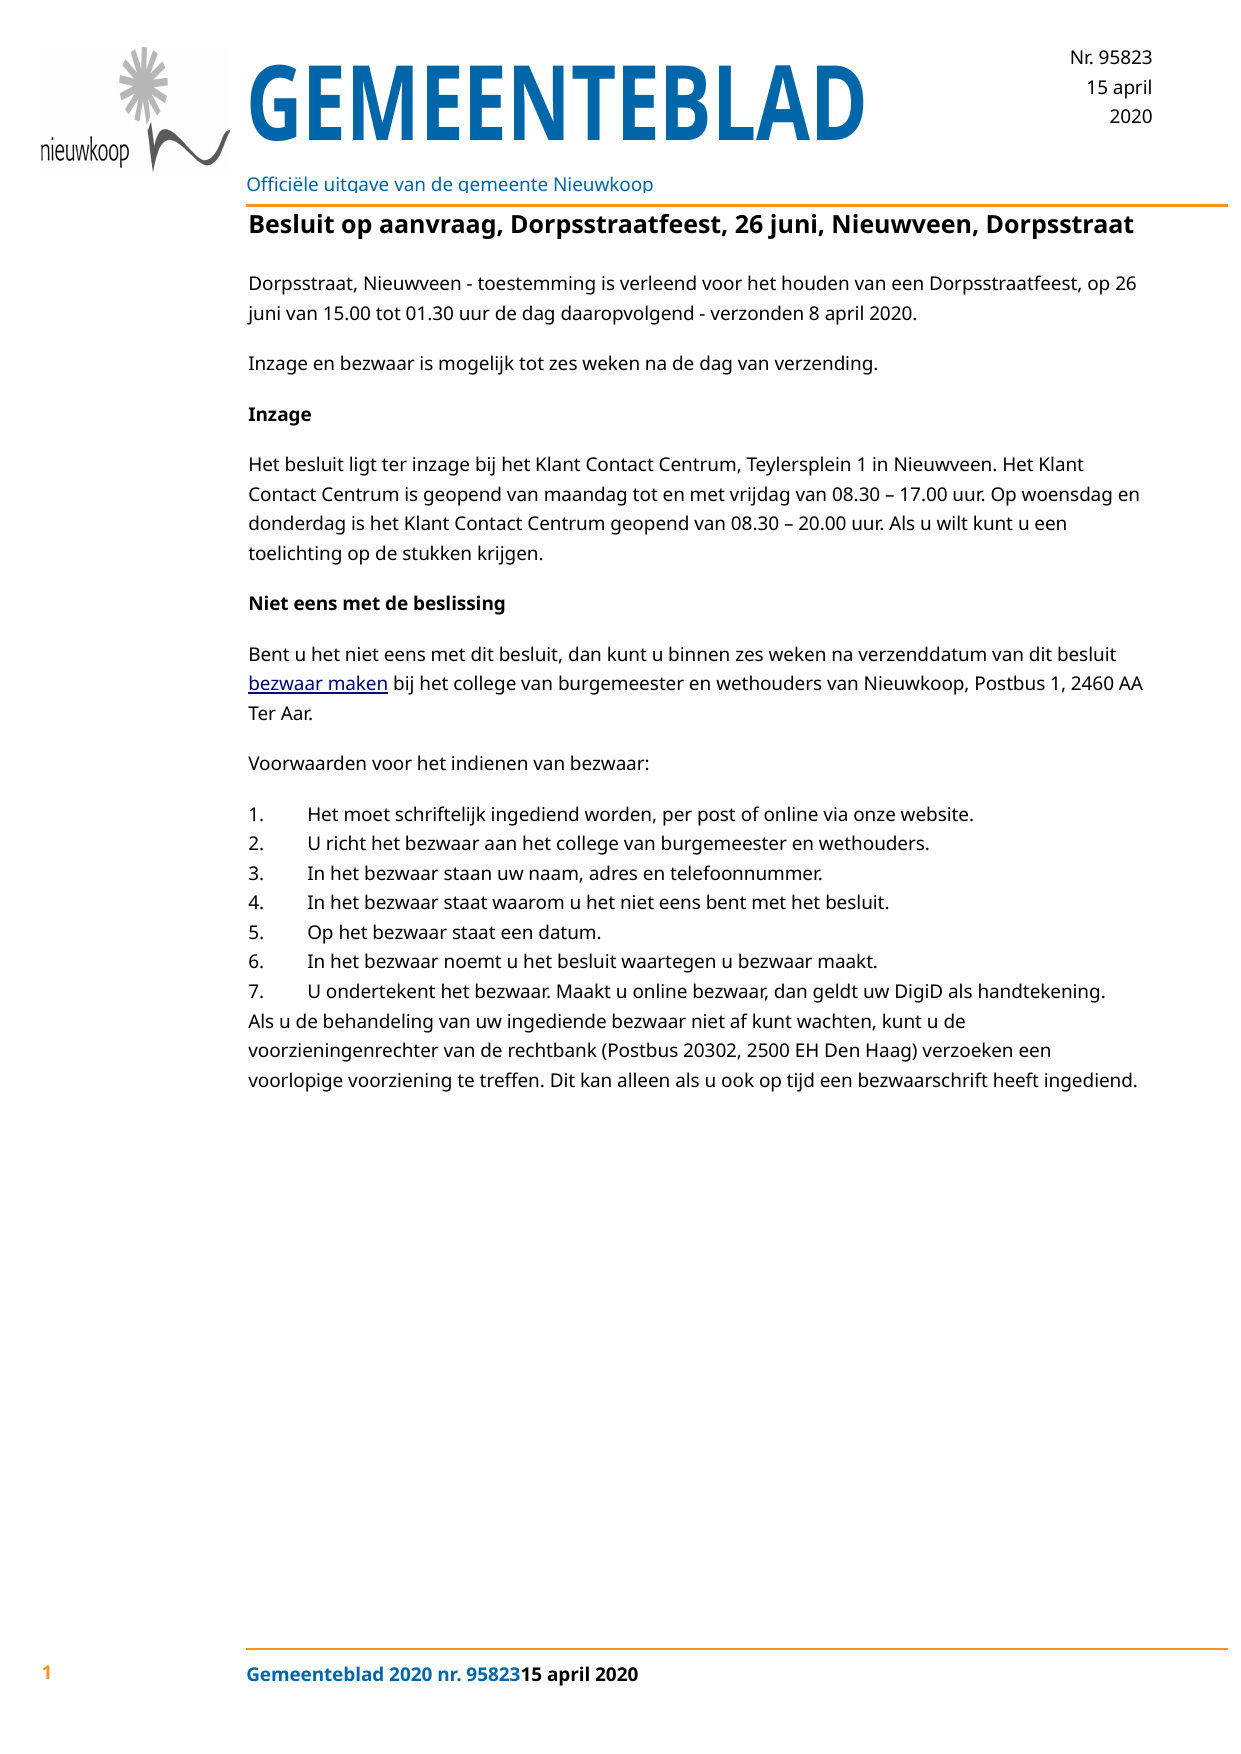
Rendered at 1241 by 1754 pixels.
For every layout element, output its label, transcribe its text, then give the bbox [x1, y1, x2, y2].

list In het bezwaar staan uw naam, adres en telefoonnummer. [248, 860, 1152, 886]
text Inzage en bezwaar is mogelijk tot zes weken na de dag van verzending. [248, 350, 1152, 376]
list In het bezwaar staat waarom u het niet eens bent met het besluit. [248, 889, 1152, 915]
text Het besluit ligt ter inzage bij het Klant Contact Centrum, Teylersplein 1 in Nieuwveen. Het Klant Contact Centrum is geopend van maandag tot en met vrijdag van 08.30 – 17.00 uur. Op woensdag en donderdag is het Klant Contact Centrum geopend van 08.30 – 20.00 uur. Als u wilt kunt u een toelichting op de stukken krijgen. [248, 451, 1152, 566]
list In het bezwaar noemt u het besluit waartegen u bezwaar maakt. [248, 949, 1152, 974]
picture [41, 47, 231, 172]
text Als u de behandeling van uw ingediende bezwaar niet af kunt wachten, kunt u de voorzieningenrechter van de rechtbank (Postbus 20302, 2500 EH Den Haag) verzoeken een voorlopige voorziening te treffen. Dit kan alleen als u ook op tijd een bezwaarschrift heeft ingediend. [248, 1008, 1152, 1093]
text Voorwaarden voor het indienen van bezwaar: [248, 750, 1152, 776]
text Dorpsstraat, Nieuwveen - toestemming is verleend voor het houden van een Dorpsstraatfeest, op 26 juni van 15.00 tot 01.30 uur de dag daaropvolgend - verzonden 8 april 2020. [248, 270, 1152, 326]
text Besluit op aanvraag, Dorpsstraatfeest, 26 juni, Nieuwveen, Dorpsstraat [248, 207, 1152, 241]
list Het moet schriftelijk ingediend worden, per post of online via onze website. [248, 801, 1152, 826]
text Inzage [248, 401, 1152, 426]
text Bent u het niet eens met dit besluit, dan kunt u binnen zes weken na verzenddatum van dit besluit bezwaar maken bij het college van burgemeester en wethouders van Nieuwkoop, Postbus 1, 2460 AA Ter Aar. [248, 641, 1152, 726]
text Niet eens met de beslissing [248, 590, 1152, 616]
list U ondertekent het bezwaar. Maakt u online bezwaar, dan geldt uw DigiD als handtekening. [248, 978, 1152, 1004]
list U richt het bezwaar aan het college van burgemeester en wethouders. [248, 830, 1152, 856]
list Op het bezwaar staat een datum. [248, 919, 1152, 945]
